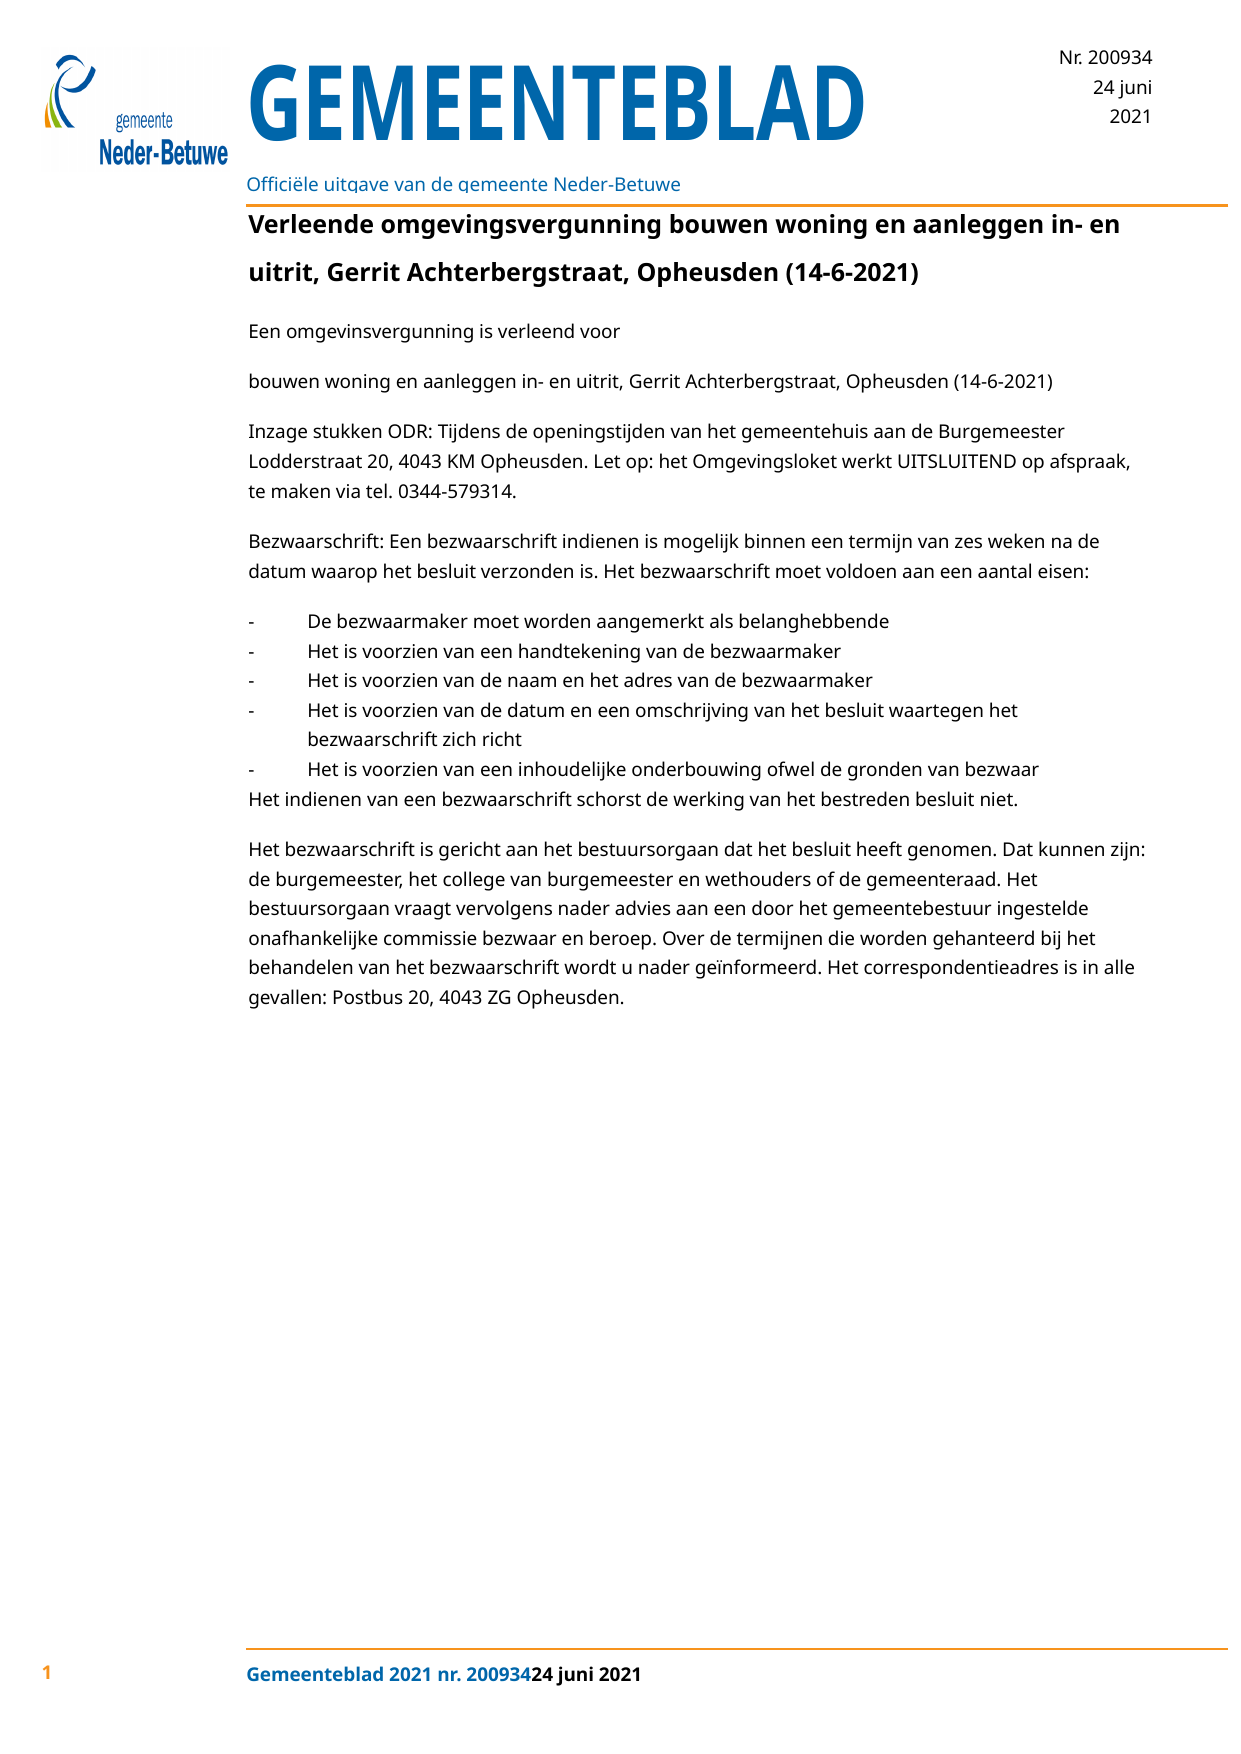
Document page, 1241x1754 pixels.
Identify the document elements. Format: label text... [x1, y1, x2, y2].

picture [41, 47, 231, 172]
list Het is voorzien van een inhoudelijke onderbouwing ofwel de gronden van bezwaar [248, 756, 1152, 782]
text bouwen woning en aanleggen in- en uitrit, Gerrit Achterbergstraat, Opheusden (14-6-2021) [248, 368, 1152, 394]
list De bezwaarmaker moet worden aangemerkt als belanghebbende [248, 608, 1152, 634]
list Het is voorzien van de datum en een omschrijving van het besluit waartegen het bezwaarschrift zich richt [248, 697, 1152, 752]
text Bezwaarschrift: Een bezwaarschrift indienen is mogelijk binnen een termijn van zes weken na de datum waarop het besluit verzonden is. Het bezwaarschrift moet voldoen aan een aantal eisen: [248, 528, 1152, 584]
list Het is voorzien van een handtekening van de bezwaarmaker [248, 638, 1152, 664]
text Het indienen van een bezwaarschrift schorst de werking van het bestreden besluit niet. [248, 786, 1152, 812]
text Verleende omgevingsvergunning bouwen woning en aanleggen in- en uitrit, Gerrit Achterbergstraat, Opheusden (14-6-2021) [248, 207, 1152, 288]
text Inzage stukken ODR: Tijdens de openingstijden van het gemeentehuis aan de Burgemeester Lodderstraat 20, 4043 KM Opheusden. Let op: het Omgevingsloket werkt UITSLUITEND op afspraak, te maken via tel. 0344-579314. [248, 419, 1152, 504]
text Het bezwaarschrift is gericht aan het bestuursorgaan dat het besluit heeft genomen. Dat kunnen zijn: de burgemeester, het college van burgemeester en wethouders of de gemeenteraad. Het bestuursorgaan vraagt vervolgens nader advies aan een door het gemeentebestuur ingestelde onafhankelijke commissie bezwaar en beroep. Over de termijnen die worden gehanteerd bij het behandelen van het bezwaarschrift wordt u nader geïnformeerd. Het correspondentieadres is in alle gevallen: Postbus 20, 4043 ZG Opheusden. [248, 836, 1152, 1010]
list Het is voorzien van de naam en het adres van de bezwaarmaker [248, 667, 1152, 693]
text Een omgevinsvergunning is verleend voor [248, 318, 1152, 344]
